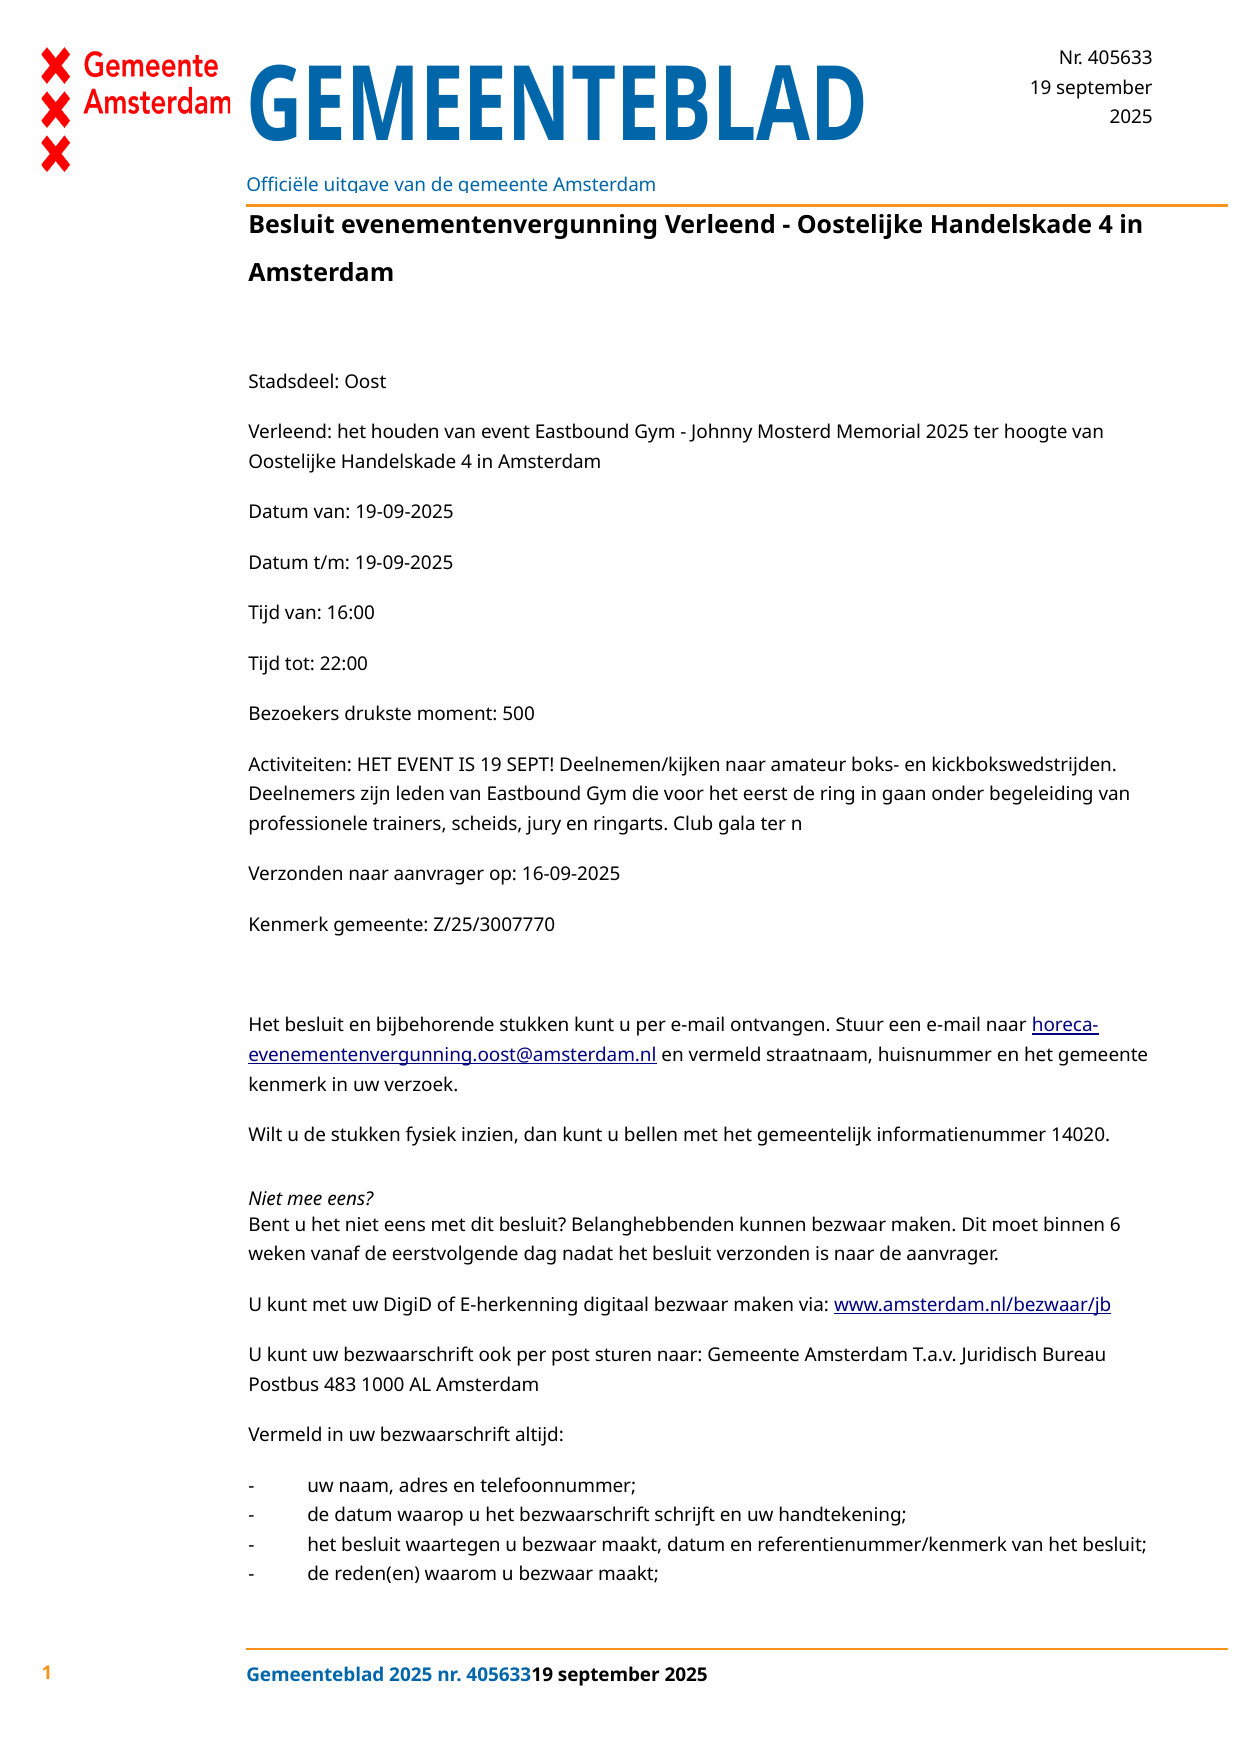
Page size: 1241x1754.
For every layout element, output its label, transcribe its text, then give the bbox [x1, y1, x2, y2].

text Wilt u de stukken fysiek inzien, dan kunt u bellen met het gemeentelijk informatienummer 14020. [248, 1121, 1152, 1147]
text Verzonden naar aanvrager op: 16-09-2025 [248, 860, 1152, 886]
text Stadsdeel: Oost [248, 368, 1152, 394]
text Datum t/m: 19-09-2025 [248, 549, 1152, 575]
text Besluit evenementenvergunning Verleend - Oostelijke Handelskade 4 in Amsterdam [248, 207, 1152, 288]
picture [41, 47, 231, 172]
text Verleend: het houden van event Eastbound Gym - Johnny Mosterd Memorial 2025 ter hoogte van Oostelijke Handelskade 4 in Amsterdam [248, 419, 1152, 474]
text U kunt met uw DigiD of E-herkenning digitaal bezwaar maken via: www.amsterdam.nl/bezwaar/jb [248, 1291, 1152, 1317]
list de reden(en) waarom u bezwaar maakt; [248, 1561, 1152, 1586]
text U kunt uw bezwaarschrift ook per post sturen naar: Gemeente Amsterdam T.a.v. Juridisch Bureau Postbus 483 1000 AL Amsterdam [248, 1341, 1152, 1397]
text Kenmerk gemeente: Z/25/3007770 [248, 911, 1152, 937]
text Het besluit en bijbehorende stukken kunt u per e-mail ontvangen. Stuur een e-mail naar horeca-evenementenvergunning.oost@amsterdam.nl en vermeld straatnaam, huisnummer en het gemeente kenmerk in uw verzoek. [248, 1012, 1152, 1097]
list de datum waarop u het bezwaarschrift schrijft en uw handtekening; [248, 1501, 1152, 1527]
text Bezoekers drukste moment: 500 [248, 700, 1152, 726]
list uw naam, adres en telefoonnummer; [248, 1472, 1152, 1497]
text Niet mee eens? [248, 1185, 1152, 1211]
text Tijd van: 16:00 [248, 599, 1152, 625]
text Vermeld in uw bezwaarschrift altijd: [248, 1421, 1152, 1447]
text Tijd tot: 22:00 [248, 650, 1152, 676]
text Activiteiten: HET EVENT IS 19 SEPT! Deelnemen/kijken naar amateur boks- en kickbokswedstrijden. Deelnemers zijn leden van Eastbound Gym die voor het eerst de ring in gaan onder begeleiding van professionele trainers, scheids, jury en ringarts. Club gala ter n [248, 751, 1152, 836]
text Bent u het niet eens met dit besluit? Belanghebbenden kunnen bezwaar maken. Dit moet binnen 6 weken vanaf de eerstvolgende dag nadat het besluit verzonden is naar de aanvrager. [248, 1211, 1152, 1266]
list het besluit waartegen u bezwaar maakt, datum en referentienummer/kenmerk van het besluit; [248, 1531, 1152, 1557]
text Datum van: 19-09-2025 [248, 499, 1152, 524]
